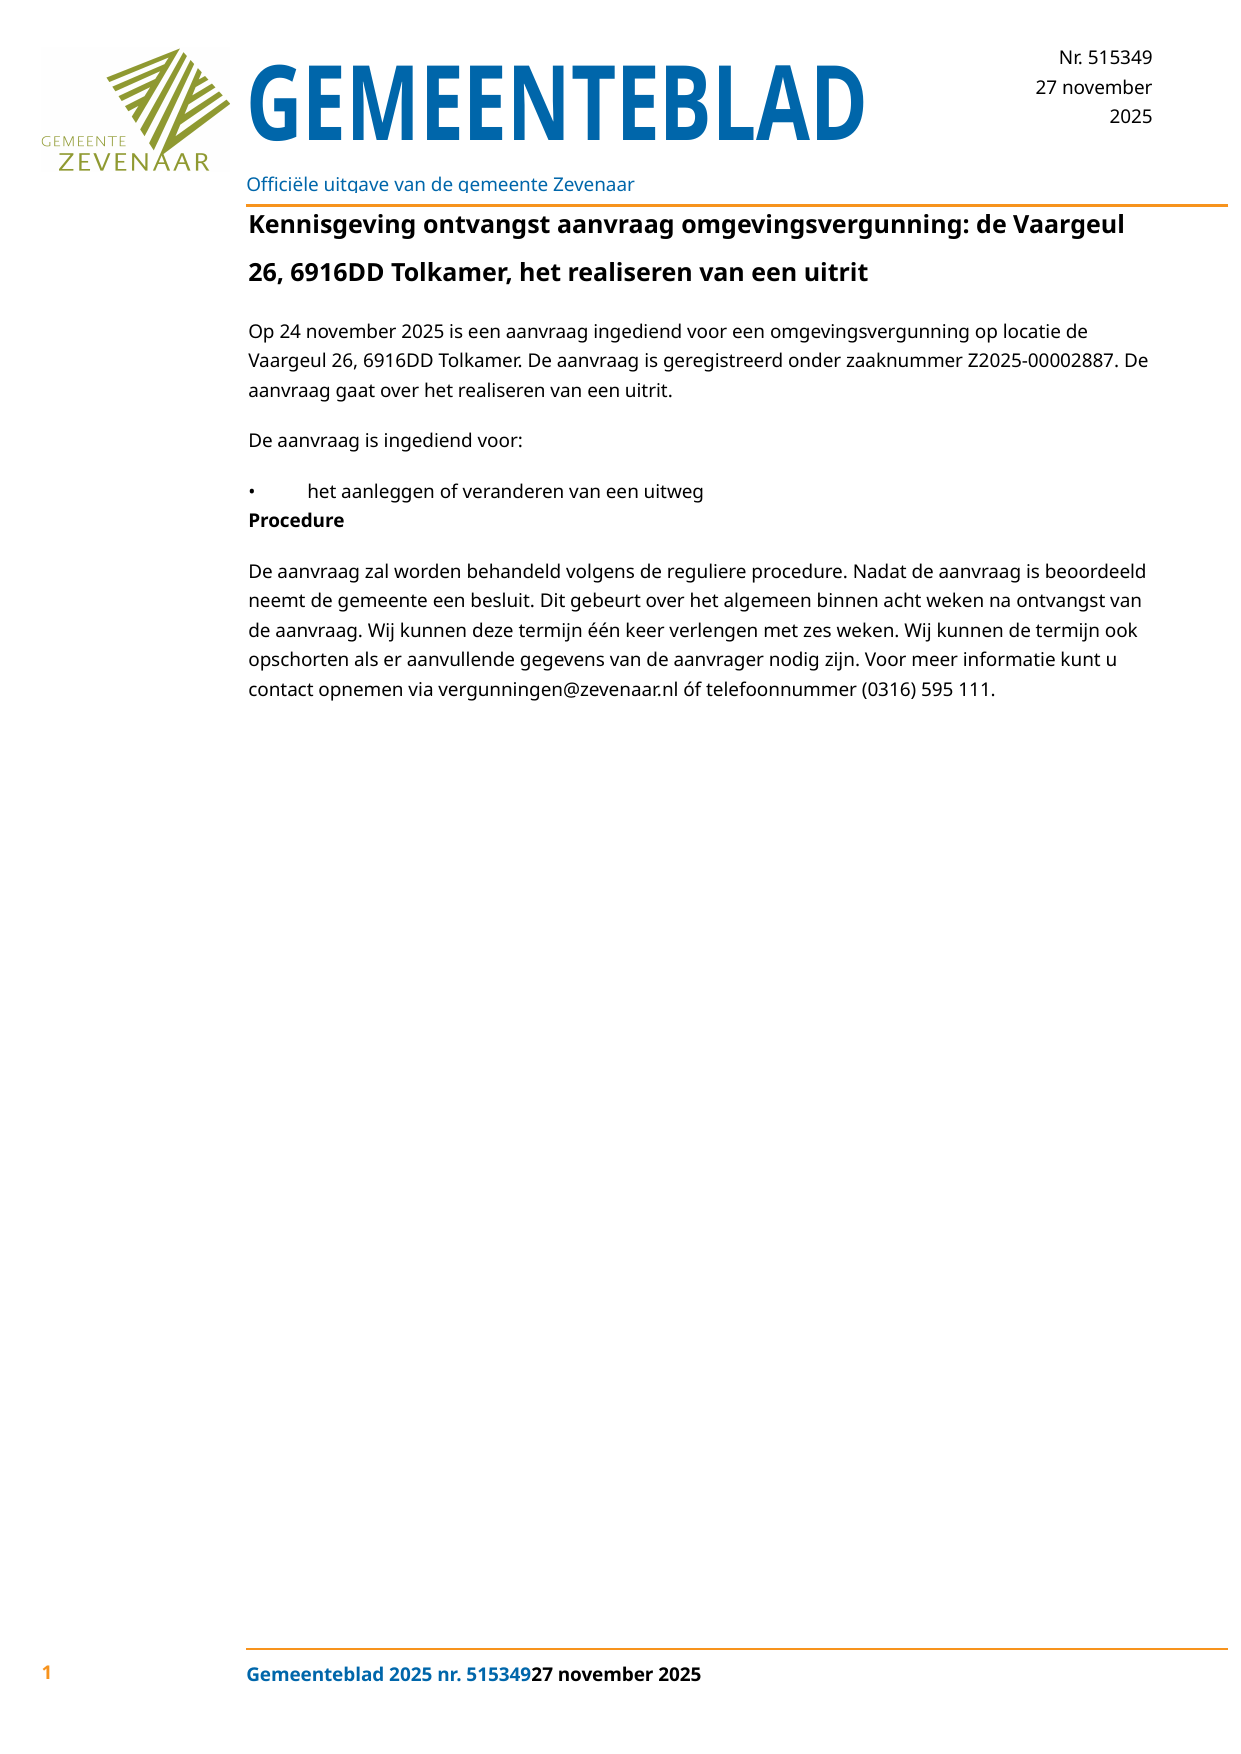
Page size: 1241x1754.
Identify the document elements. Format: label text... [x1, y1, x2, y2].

picture [41, 47, 231, 172]
text Procedure [248, 507, 1152, 533]
text De aanvraag is ingediend voor: [248, 427, 1152, 453]
text Kennisgeving ontvangst aanvraag omgevingsvergunning: de Vaargeul 26, 6916DD Tolkamer, het realiseren van een uitrit [248, 207, 1152, 288]
text De aanvraag zal worden behandeld volgens de reguliere procedure. Nadat de aanvraag is beoordeeld neemt de gemeente een besluit. Dit gebeurt over het algemeen binnen acht weken na ontvangst van de aanvraag. Wij kunnen deze termijn één keer verlengen met zes weken. Wij kunnen de termijn ook opschorten als er aanvullende gegevens van de aanvrager nodig zijn. Voor meer informatie kunt u contact opnemen via vergunningen@zevenaar.nl óf telefoonnummer (0316) 595 111. [248, 558, 1152, 702]
list het aanleggen of veranderen van een uitweg [248, 478, 1152, 504]
text Op 24 november 2025 is een aanvraag ingediend voor een omgevingsvergunning op locatie de Vaargeul 26, 6916DD Tolkamer. De aanvraag is geregistreerd onder zaaknummer Z2025-00002887. De aanvraag gaat over het realiseren van een uitrit. [248, 318, 1152, 403]
